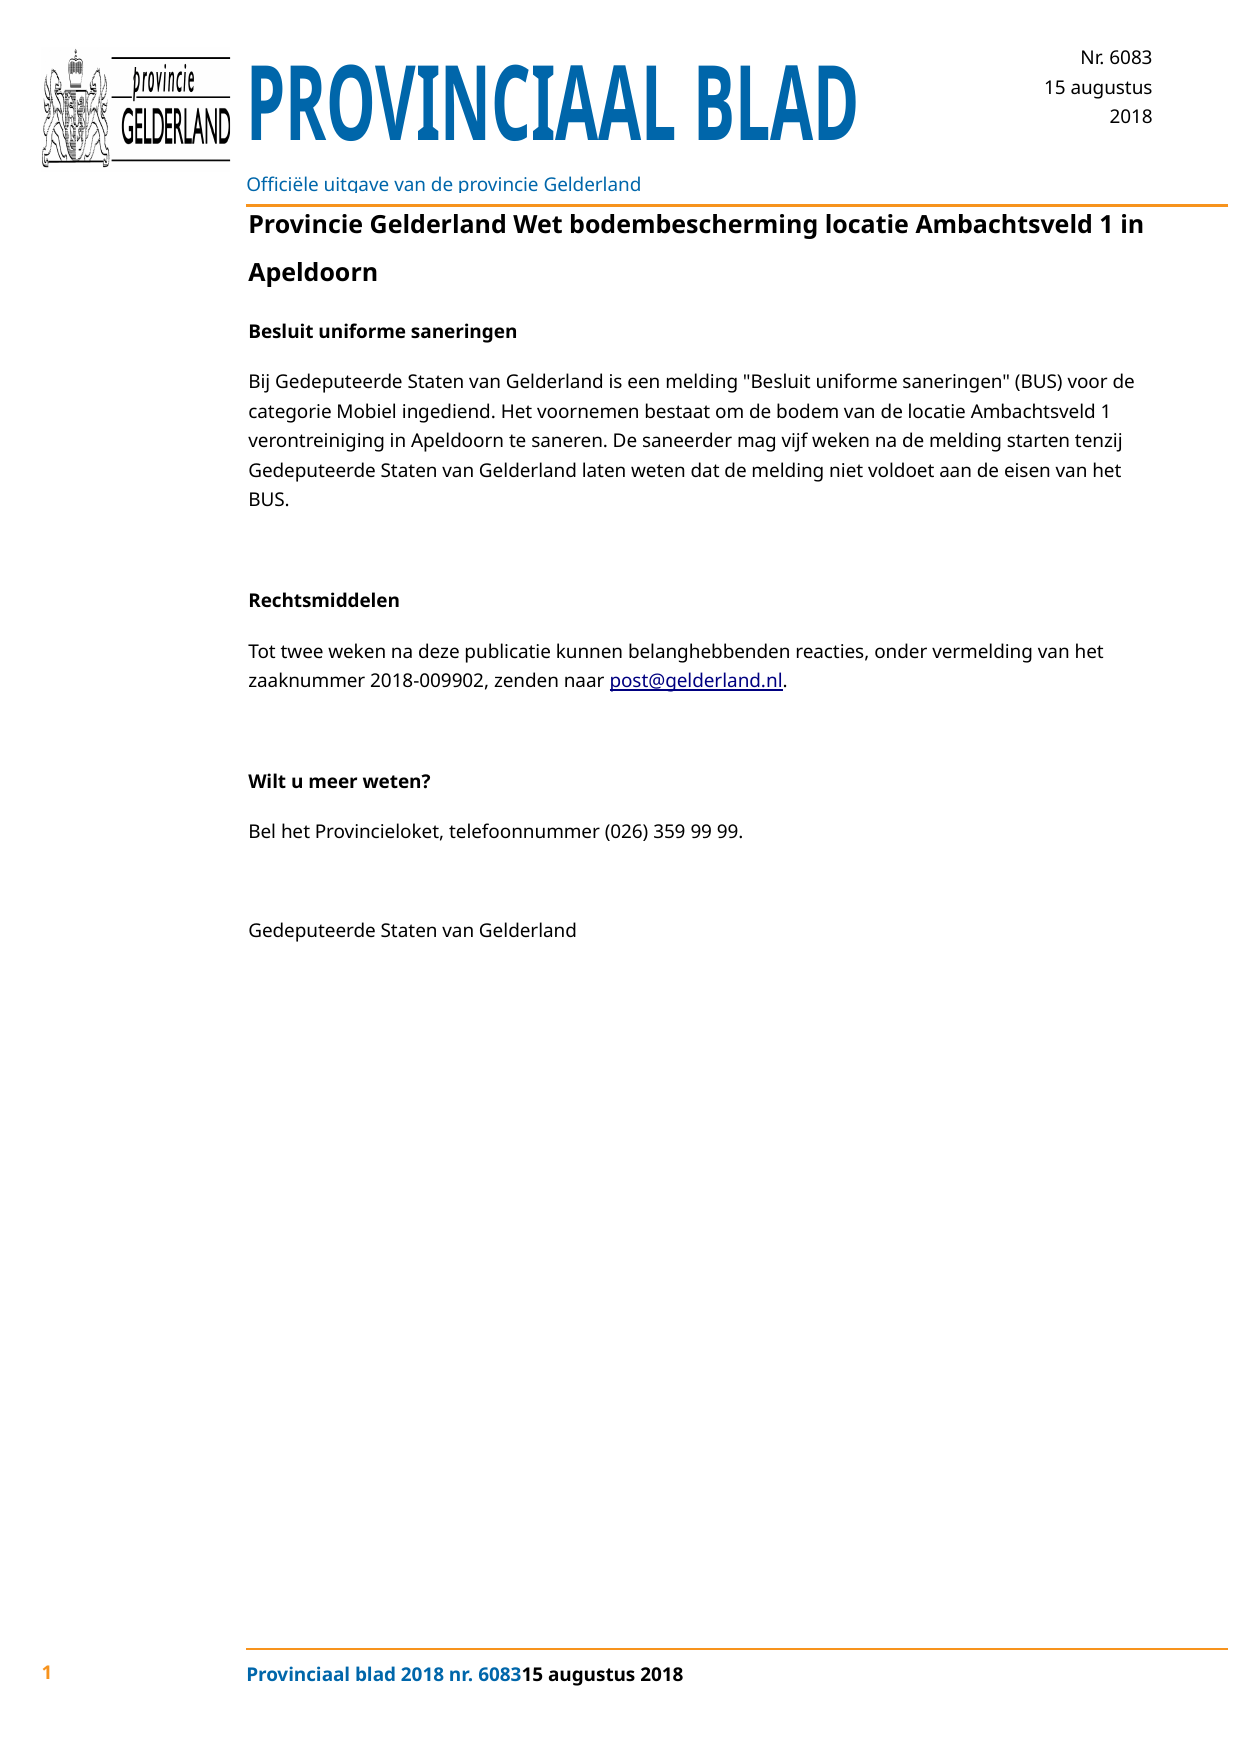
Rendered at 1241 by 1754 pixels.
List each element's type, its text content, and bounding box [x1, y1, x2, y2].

text Rechtsmiddelen [248, 587, 1152, 613]
text Tot twee weken na deze publicatie kunnen belanghebbenden reacties, onder vermelding van het zaaknummer 2018-009902, zenden naar post@gelderland.nl. [248, 638, 1152, 693]
text Provincie Gelderland Wet bodembescherming locatie Ambachtsveld 1 in Apeldoorn [248, 207, 1152, 288]
picture [41, 47, 231, 172]
text Bel het Provincieloket, telefoonnummer (026) 359 99 99. [248, 819, 1152, 844]
text Gedeputeerde Staten van Gelderland [248, 917, 1152, 943]
text Bij Gedeputeerde Staten van Gelderland is een melding "Besluit uniforme saneringen" (BUS) voor de categorie Mobiel ingediend. Het voornemen bestaat om de bodem van de locatie Ambachtsveld 1 verontreiniging in Apeldoorn te saneren. De saneerder mag vijf weken na de melding starten tenzij Gedeputeerde Staten van Gelderland laten weten dat de melding niet voldoet aan de eisen van het BUS. [248, 368, 1152, 512]
text Wilt u meer weten? [248, 768, 1152, 794]
text Besluit uniforme saneringen [248, 318, 1152, 344]
